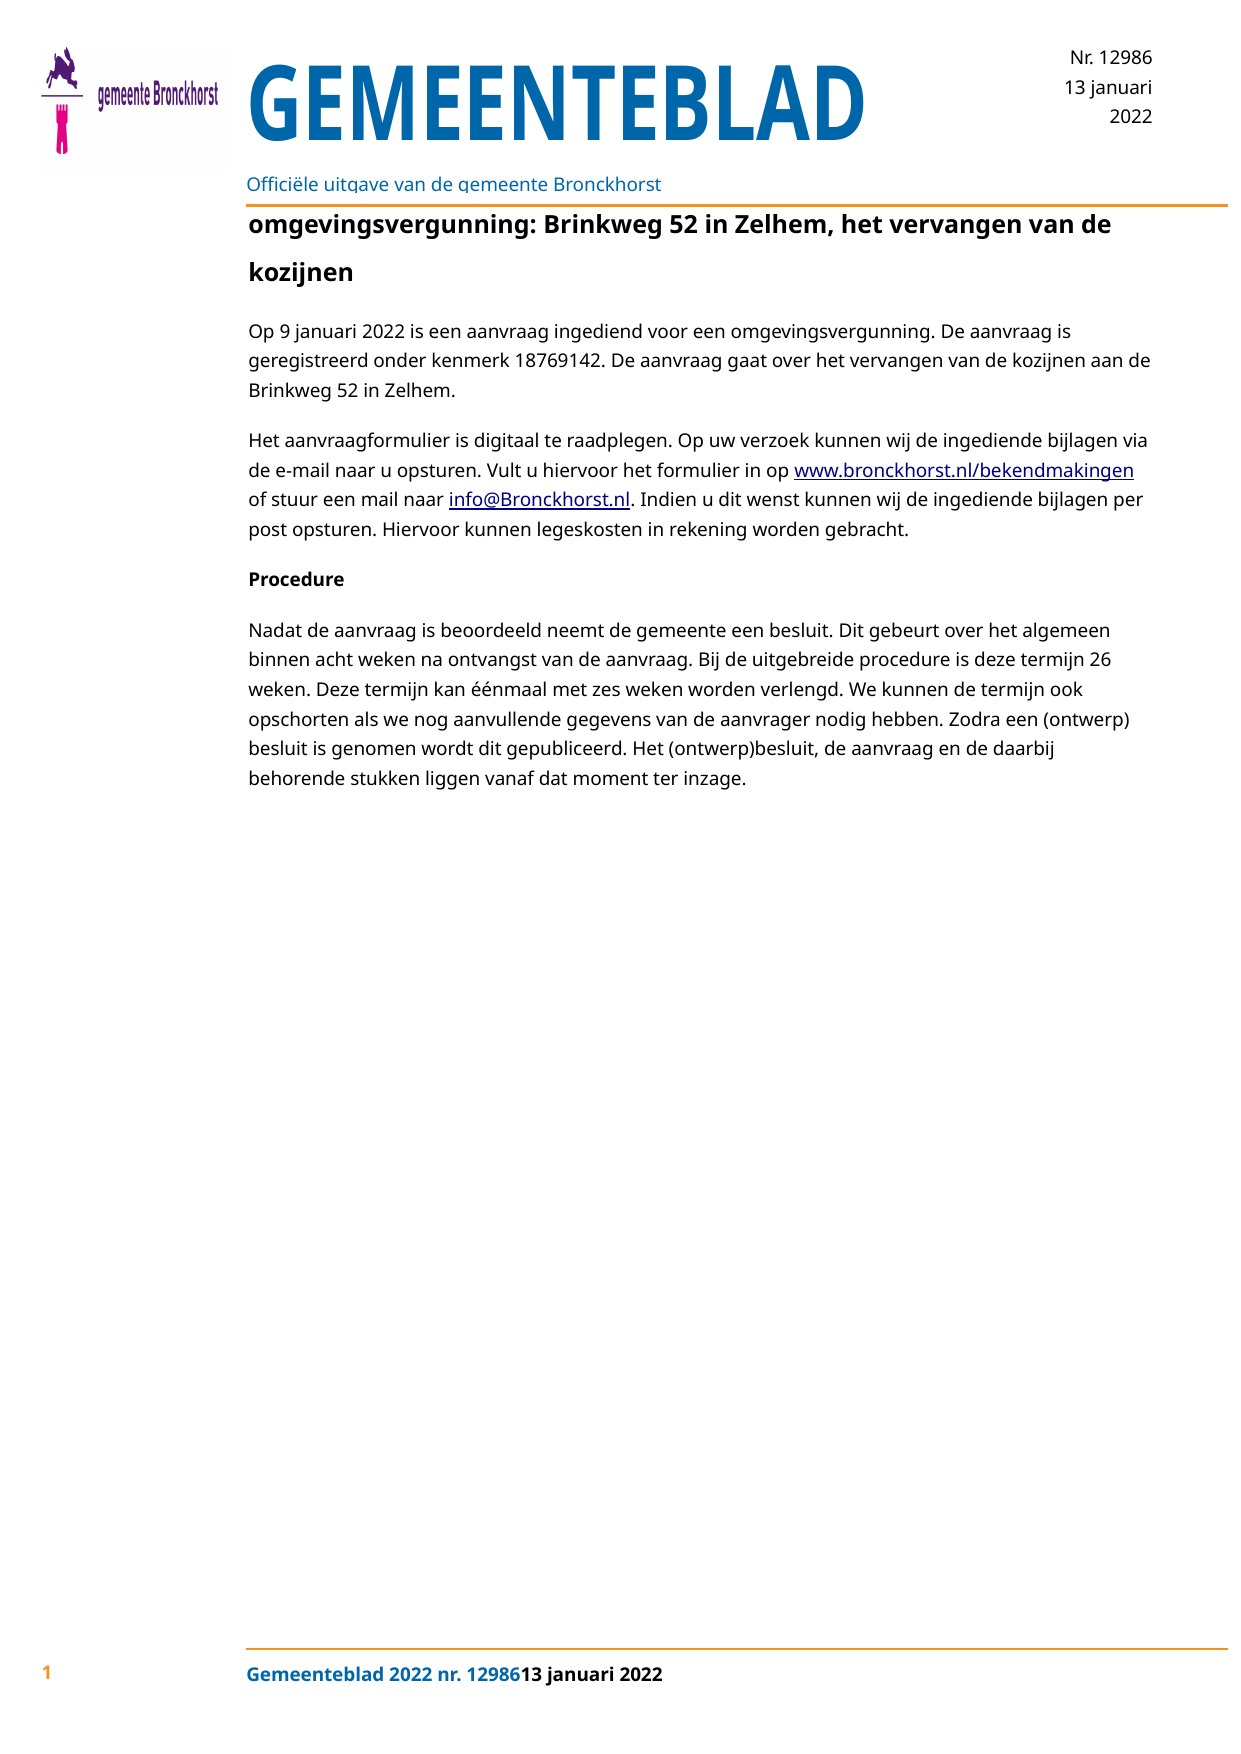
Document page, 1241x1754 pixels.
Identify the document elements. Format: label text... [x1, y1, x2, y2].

picture [41, 47, 231, 172]
text Nadat de aanvraag is beoordeeld neemt de gemeente een besluit. Dit gebeurt over het algemeen binnen acht weken na ontvangst van de aanvraag. Bij de uitgebreide procedure is deze termijn 26 weken. Deze termijn kan éénmaal met zes weken worden verlengd. We kunnen de termijn ook opschorten als we nog aanvullende gegevens van de aanvrager nodig hebben. Zodra een (ontwerp) besluit is genomen wordt dit gepubliceerd. Het (ontwerp)besluit, de aanvraag en de daarbij behorende stukken liggen vanaf dat moment ter inzage. [248, 617, 1152, 791]
text Procedure [248, 567, 1152, 592]
text omgevingsvergunning: Brinkweg 52 in Zelhem, het vervangen van de kozijnen [248, 207, 1152, 288]
text Op 9 januari 2022 is een aanvraag ingediend voor een omgevingsvergunning. De aanvraag is geregistreerd onder kenmerk 18769142. De aanvraag gaat over het vervangen van de kozijnen aan de Brinkweg 52 in Zelhem. [248, 318, 1152, 403]
text Het aanvraagformulier is digitaal te raadplegen. Op uw verzoek kunnen wij de ingediende bijlagen via de e-mail naar u opsturen. Vult u hiervoor het formulier in op www.bronckhorst.nl/bekendmakingen of stuur een mail naar info@Bronckhorst.nl. Indien u dit wenst kunnen wij de ingediende bijlagen per post opsturen. Hiervoor kunnen legeskosten in rekening worden gebracht. [248, 427, 1152, 542]
